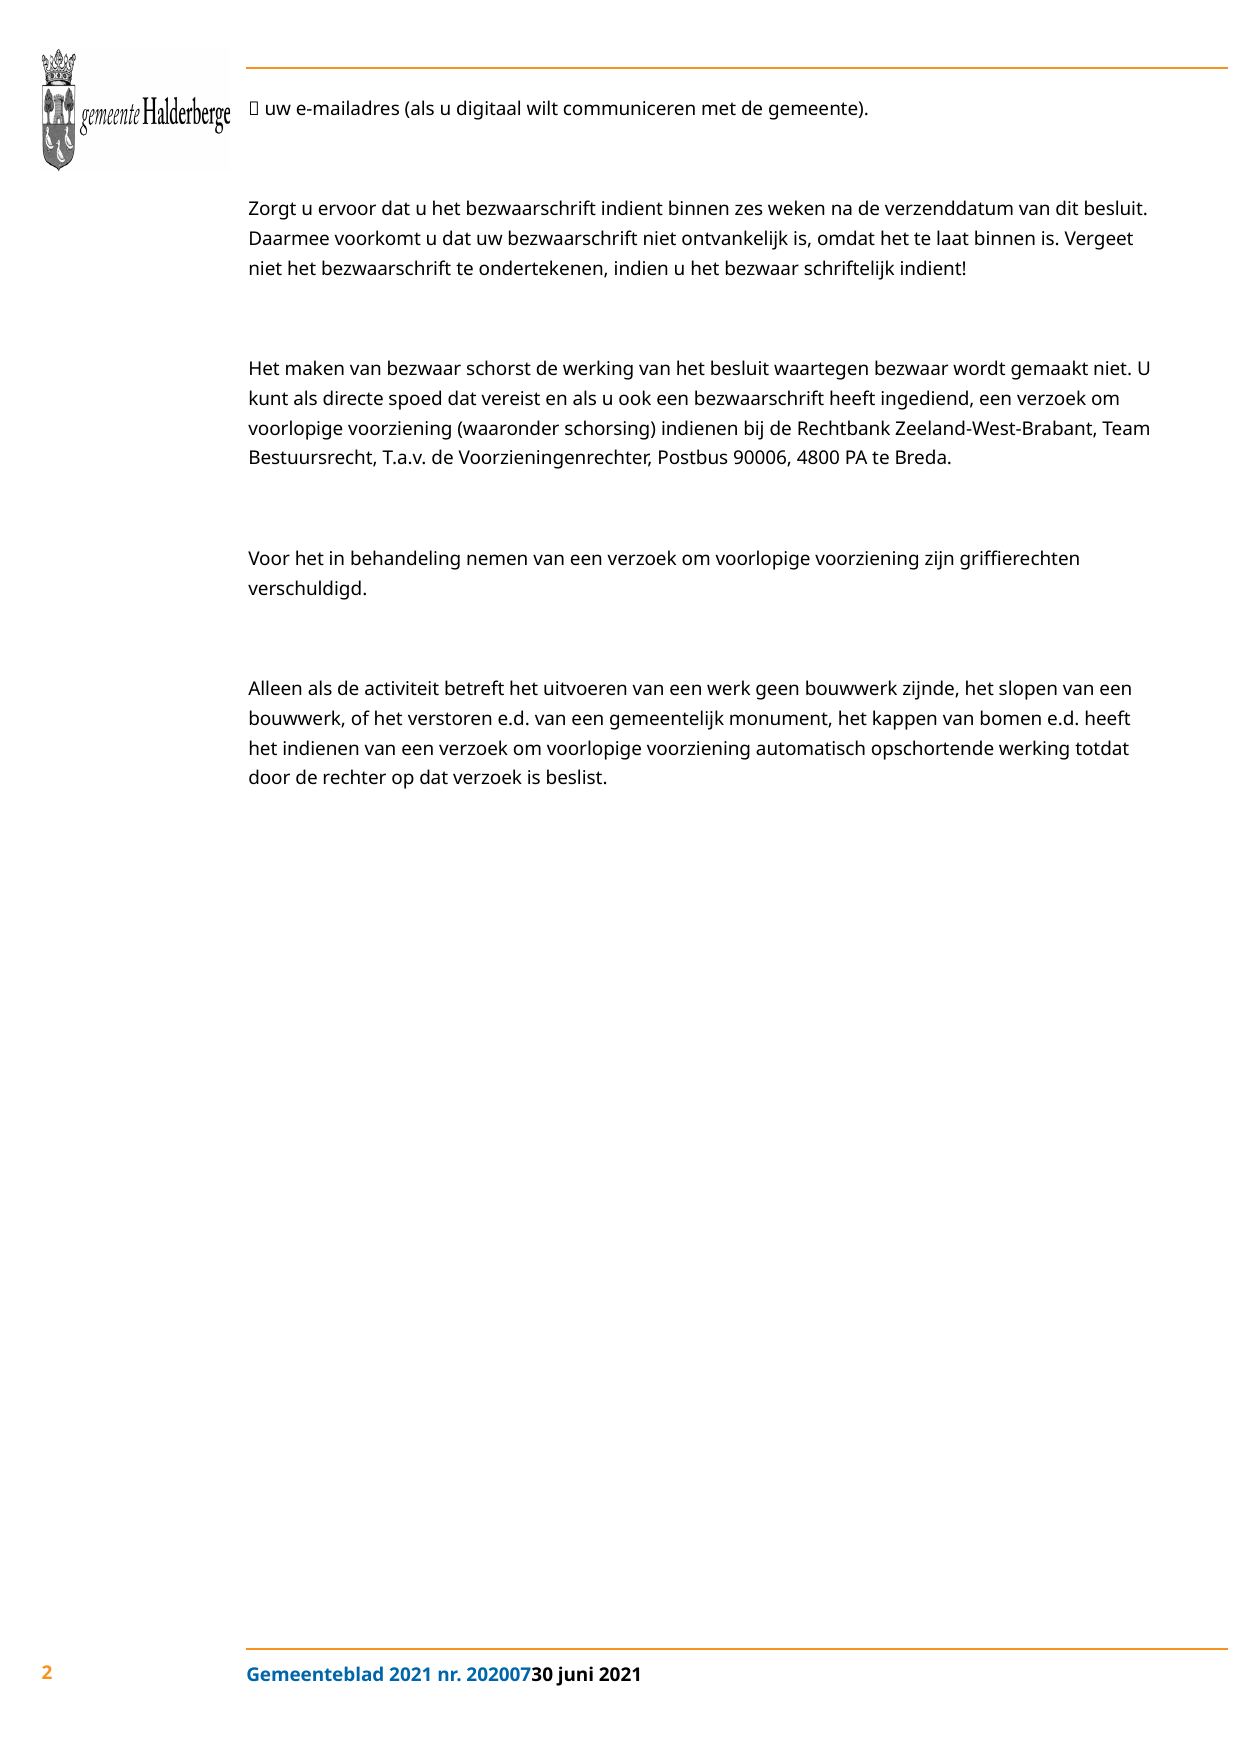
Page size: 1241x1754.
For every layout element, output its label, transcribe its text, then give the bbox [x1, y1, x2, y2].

text Alleen als de activiteit betreft het uitvoeren van een werk geen bouwwerk zijnde, het slopen van een bouwwerk, of het verstoren e.d. van een gemeentelijk monument, het kappen van bomen e.d. heeft het indienen van een verzoek om voorlopige voorziening automatisch opschortende werking totdat door de rechter op dat verzoek is beslist. [248, 676, 1152, 790]
picture [41, 47, 231, 172]
text Zorgt u ervoor dat u het bezwaarschrift indient binnen zes weken na de verzenddatum van dit besluit. Daarmee voorkomt u dat uw bezwaarschrift niet ontvankelijk is, omdat het te laat binnen is. Vergeet niet het bezwaarschrift te ondertekenen, indien u het bezwaar schriftelijk indient! [248, 196, 1152, 281]
text Voor het in behandeling nemen van een verzoek om voorlopige voorziening zijn griffierechten verschuldigd. [248, 545, 1152, 601]
text  uw e-mailadres (als u digitaal wilt communiceren met de gemeente). [248, 95, 1152, 121]
text Het maken van bezwaar schorst de werking van het besluit waartegen bezwaar wordt gemaakt niet. U kunt als directe spoed dat vereist en als u ook een bezwaarschrift heeft ingediend, een verzoek om voorlopige voorziening (waaronder schorsing) indienen bij de Rechtbank Zeeland-West-Brabant, Team Bestuursrecht, T.a.v. de Voorzieningenrechter, Postbus 90006, 4800 PA te Breda. [248, 356, 1152, 470]
